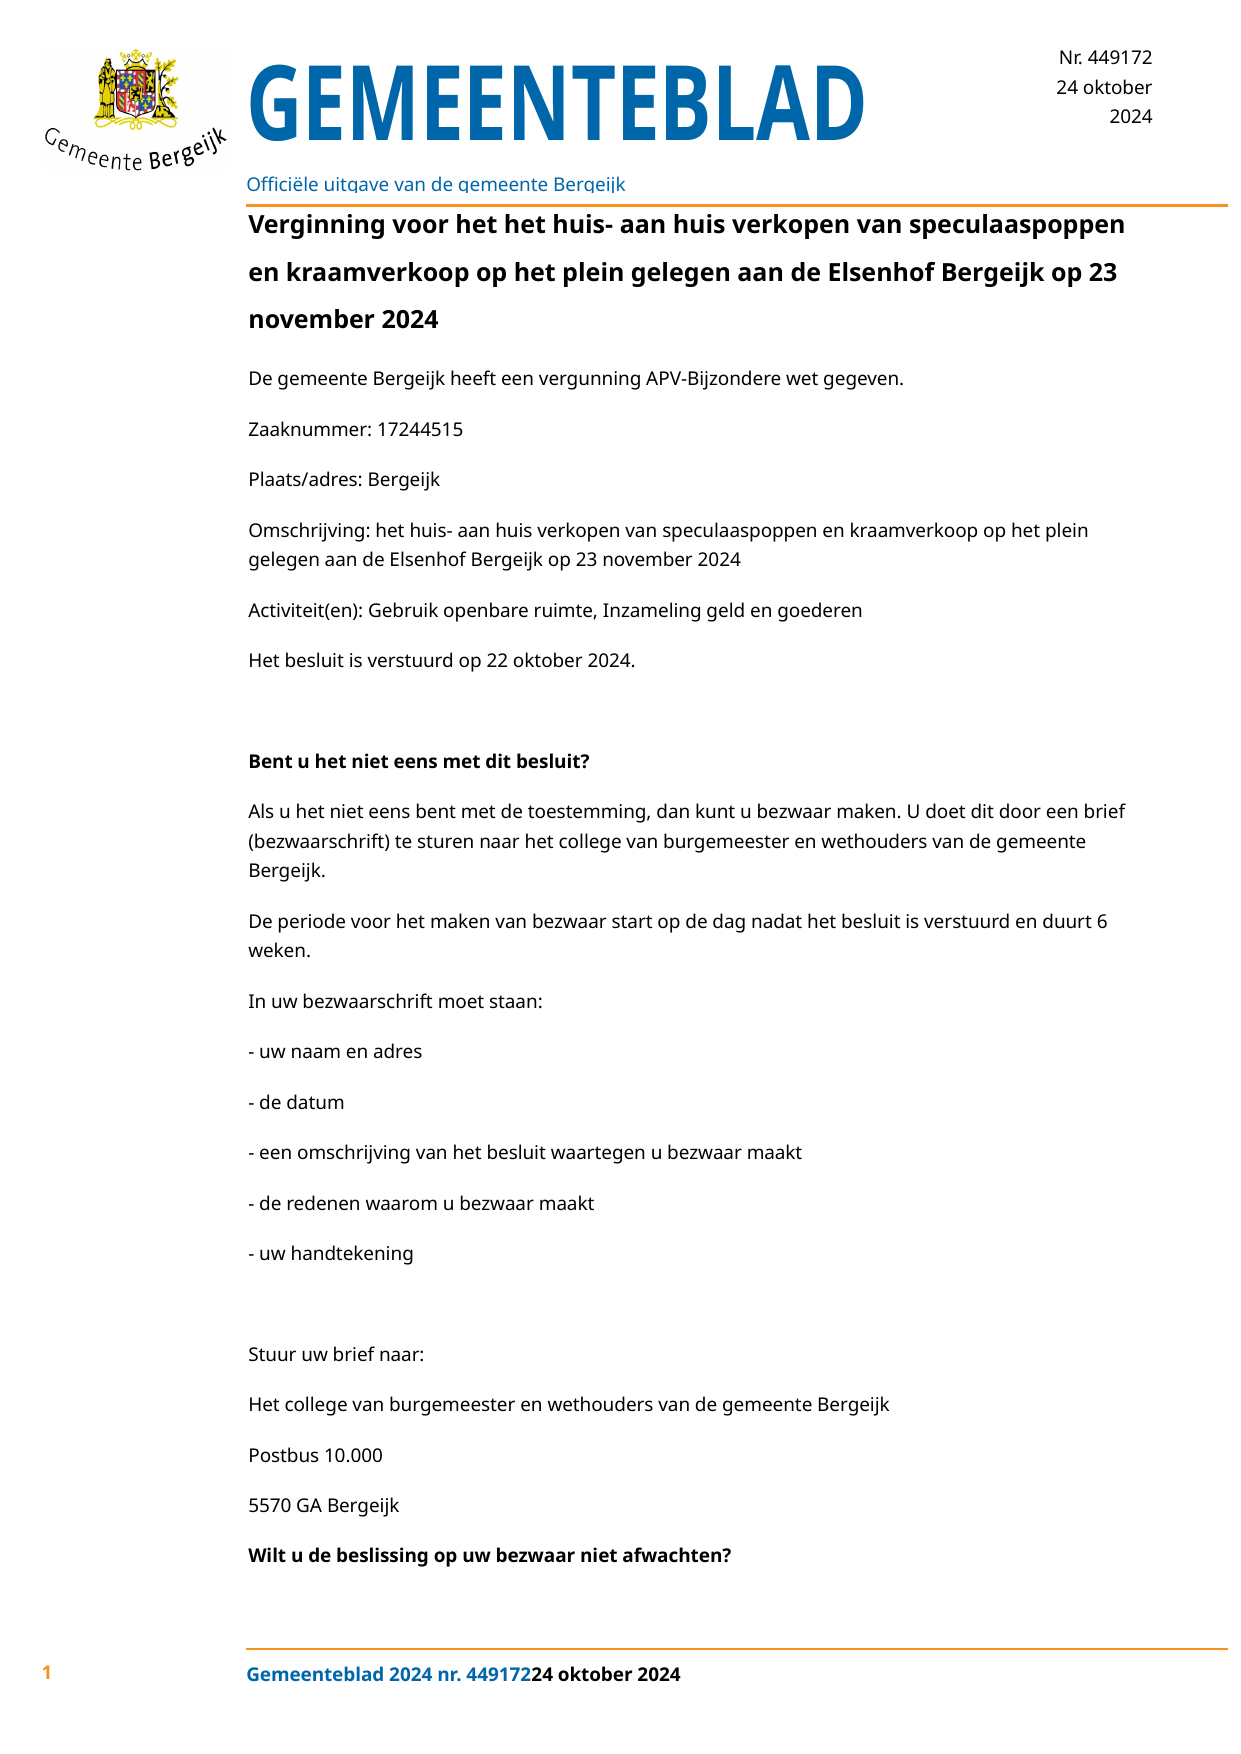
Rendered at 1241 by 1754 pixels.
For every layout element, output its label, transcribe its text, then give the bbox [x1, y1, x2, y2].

text - uw naam en adres [248, 1038, 1152, 1064]
text Plaats/adres: Bergeijk [248, 466, 1152, 492]
text Zaaknummer: 17244515 [248, 416, 1152, 442]
text Stuur uw brief naar: [248, 1341, 1152, 1367]
picture [41, 47, 231, 172]
text Activiteit(en): Gebruik openbare ruimte, Inzameling geld en goederen [248, 597, 1152, 622]
text De gemeente Bergeijk heeft een vergunning APV-Bijzondere wet gegeven. [248, 366, 1152, 391]
text 5570 GA Bergeijk [248, 1492, 1152, 1518]
text Het college van burgemeester en wethouders van de gemeente Bergeijk [248, 1391, 1152, 1417]
text Het besluit is verstuurd op 22 oktober 2024. [248, 647, 1152, 673]
text Als u het niet eens bent met de toestemming, dan kunt u bezwaar maken. U doet dit door een brief (bezwaarschrift) te sturen naar het college van burgemeester en wethouders van de gemeente Bergeijk. [248, 798, 1152, 883]
text - uw handtekening [248, 1240, 1152, 1266]
text Postbus 10.000 [248, 1442, 1152, 1467]
text - een omschrijving van het besluit waartegen u bezwaar maakt [248, 1139, 1152, 1165]
text Wilt u de beslissing op uw bezwaar niet afwachten? [248, 1543, 1152, 1568]
text - de redenen waarom u bezwaar maakt [248, 1190, 1152, 1215]
text Omschrijving: het huis- aan huis verkopen van speculaaspoppen en kraamverkoop op het plein gelegen aan de Elsenhof Bergeijk op 23 november 2024 [248, 517, 1152, 572]
text Verginning voor het het huis- aan huis verkopen van speculaaspoppen en kraamverkoop op het plein gelegen aan de Elsenhof Bergeijk op 23 november 2024 [248, 207, 1152, 336]
text - de datum [248, 1089, 1152, 1114]
text In uw bezwaarschrift moet staan: [248, 988, 1152, 1014]
text Bent u het niet eens met dit besluit? [248, 748, 1152, 774]
text De periode voor het maken van bezwaar start op de dag nadat het besluit is verstuurd en duurt 6 weken. [248, 908, 1152, 963]
